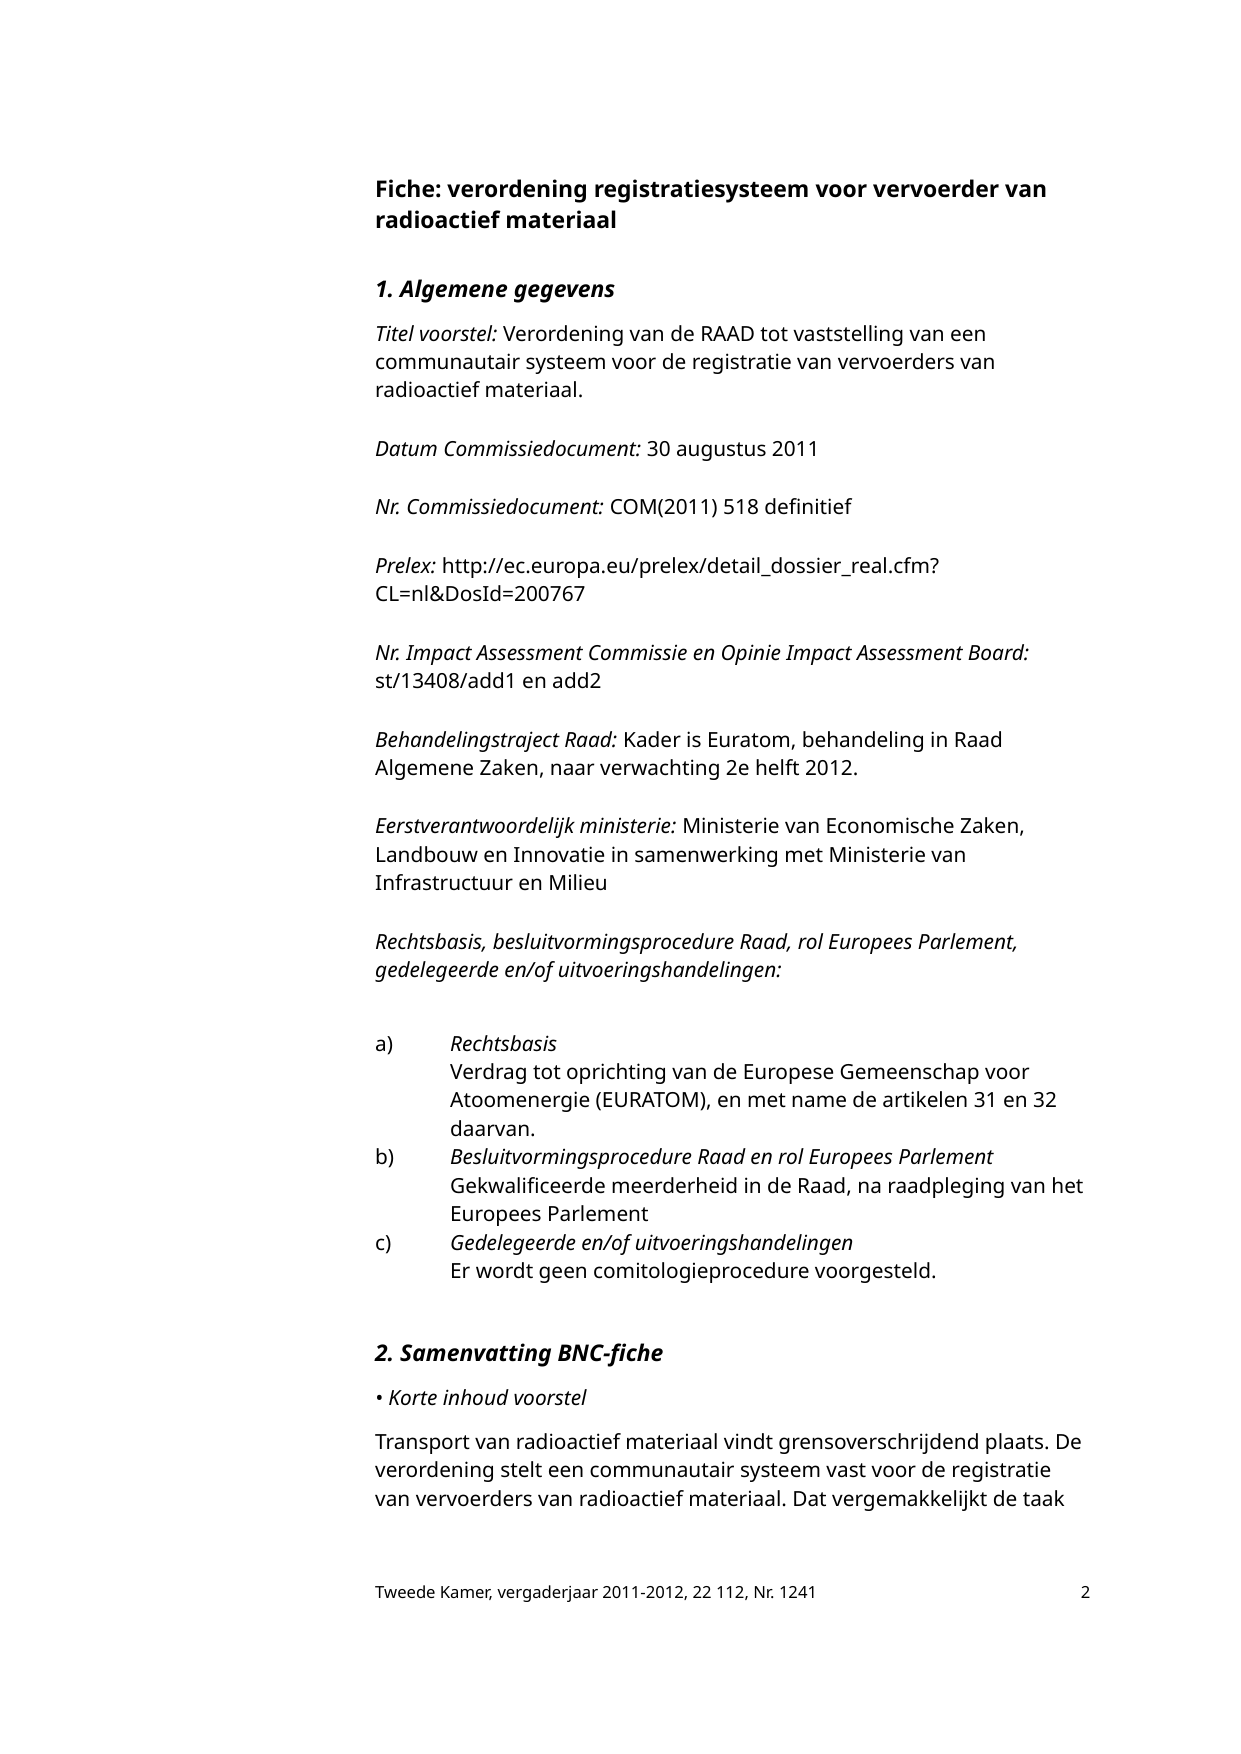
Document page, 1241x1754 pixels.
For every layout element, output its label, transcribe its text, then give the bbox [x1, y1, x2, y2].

text Nr. Impact Assessment Commissie en Opinie Impact Assessment Board: st/13408/add1 en add2 [375, 638, 1090, 695]
text Behandelingstraject Raad: Kader is Euratom, behandeling in Raad Algemene Zaken, naar verwachting 2e helft 2012. [375, 725, 1090, 782]
text Rechtsbasis, besluitvormingsprocedure Raad, rol Europees Parlement, gedelegeerde en/of uitvoeringshandelingen: [375, 927, 1090, 984]
text Nr. Commissiedocument: COM(2011) 518 definitief [375, 492, 1090, 521]
subtitle 2. Samenvatting BNC-fiche [375, 1337, 1090, 1368]
text Datum Commissiedocument: 30 augustus 2011 [375, 434, 1090, 462]
list Besluitvormingsprocedure Raad en rol Europees Parlement [375, 1142, 1090, 1171]
list Gekwalificeerde meerderheid in de Raad, na raadpleging van het Europees Parlement [375, 1171, 1090, 1228]
subtitle 1. Algemene gegevens [375, 272, 1090, 304]
text Prelex: http://ec.europa.eu/prelex/detail_dossier_real.cfm?CL=nl&DosId=200767 [375, 551, 1090, 608]
text Titel voorstel: Verordening van de RAAD tot vaststelling van een communautair systeem voor de registratie van vervoerders van radioactief materiaal. [375, 319, 1090, 404]
list Er wordt geen comitologieprocedure voorgesteld. [375, 1256, 1090, 1285]
list Rechtsbasis [375, 1029, 1090, 1057]
text Transport van radioactief materiaal vindt grensoverschrijdend plaats. De verordening stelt een communautair systeem vast voor de registratie van vervoerders van radioactief materiaal. Dat vergemakkelijkt de taak [375, 1427, 1090, 1512]
text Eerstverantwoordelijk ministerie: Ministerie van Economische Zaken, Landbouw en Innovatie in samenwerking met Ministerie van Infrastructuur en Milieu [375, 812, 1090, 897]
subtitle Fiche: verordening registratiesysteem voor vervoerder van radioactief materiaal [375, 172, 1090, 235]
list Gedelegeerde en/of uitvoeringshandelingen [375, 1228, 1090, 1256]
list Verdrag tot oprichting van de Europese Gemeenschap voor Atoomenergie (EURATOM), en met name de artikelen 31 en 32 daarvan. [375, 1057, 1090, 1142]
text • Korte inhoud voorstel [375, 1383, 1090, 1412]
